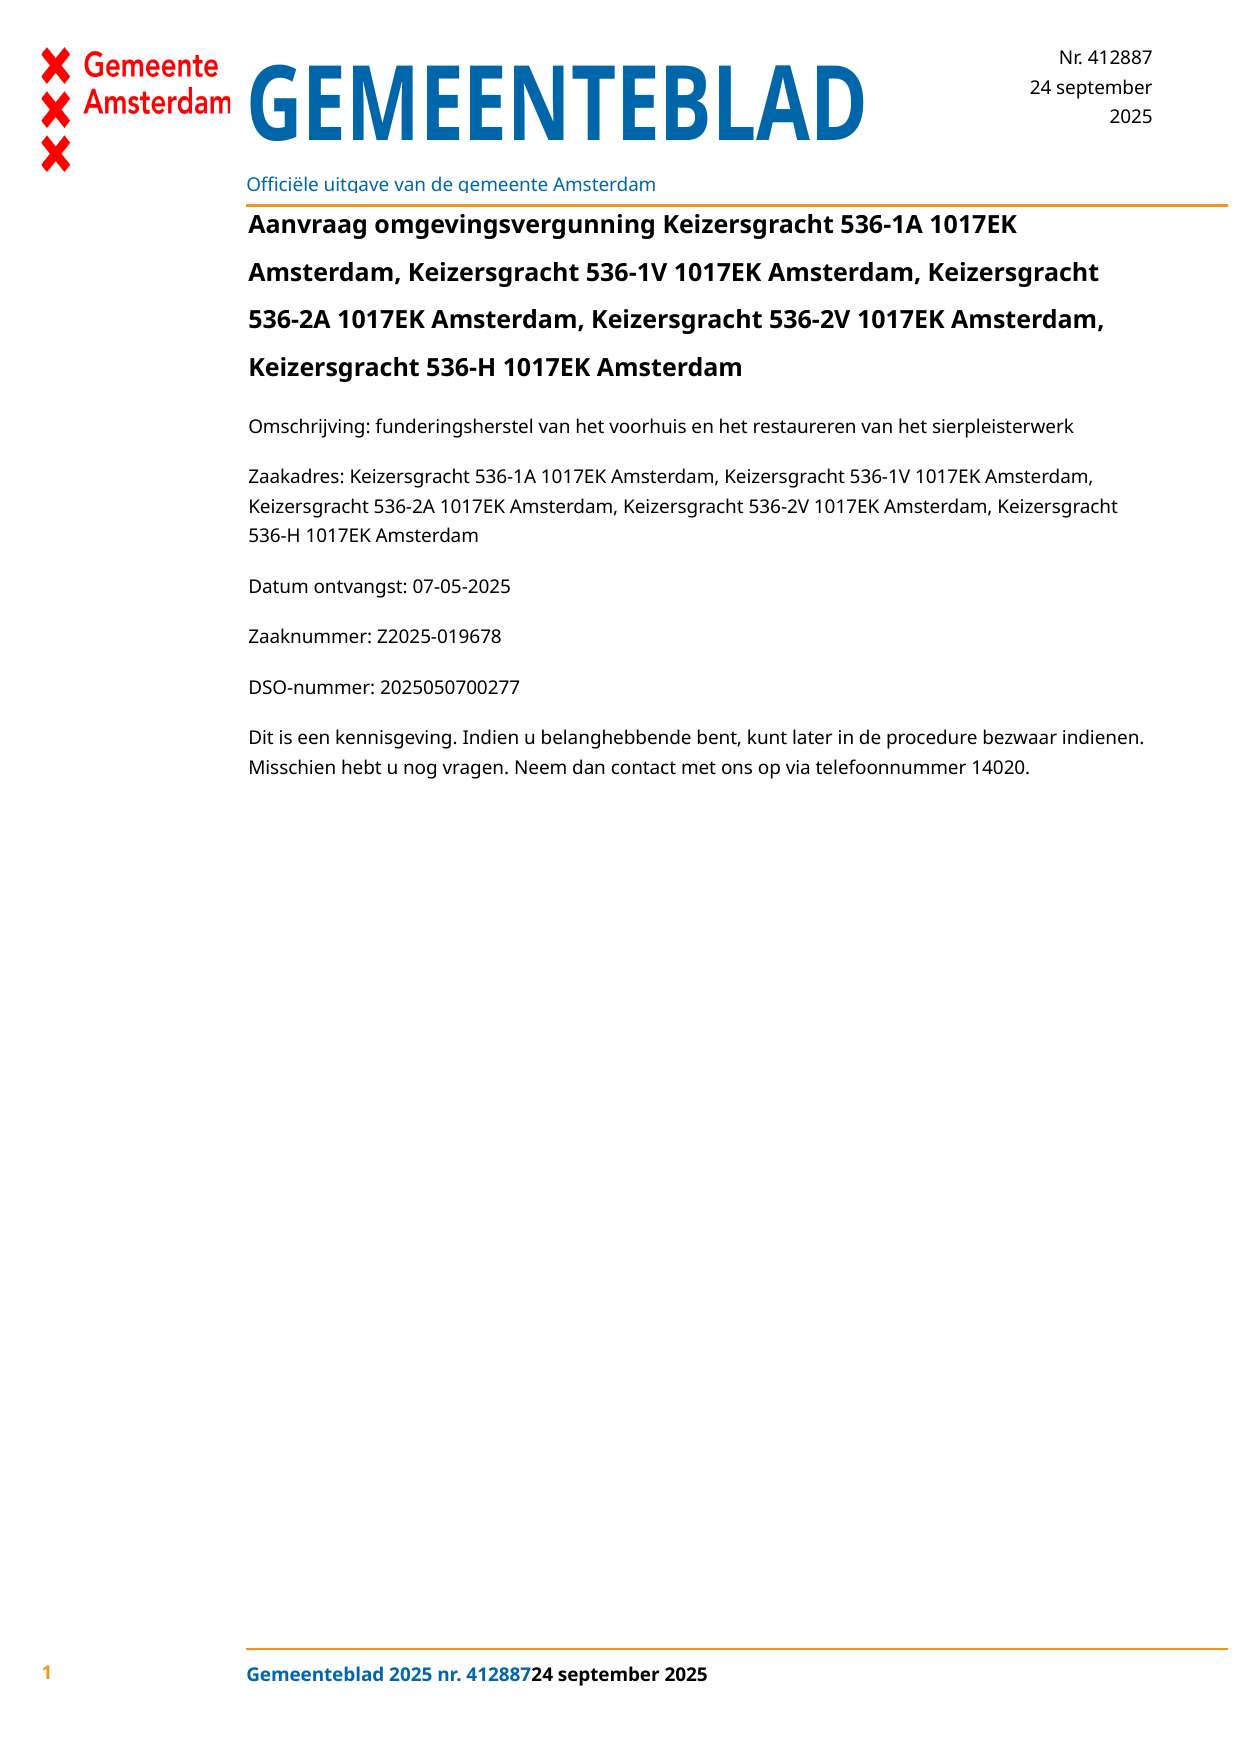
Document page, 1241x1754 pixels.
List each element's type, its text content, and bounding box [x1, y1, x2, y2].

text Aanvraag omgevingsvergunning Keizersgracht 536-1A 1017EK Amsterdam, Keizersgracht 536-1V 1017EK Amsterdam, Keizersgracht 536-2A 1017EK Amsterdam, Keizersgracht 536-2V 1017EK Amsterdam, Keizersgracht 536-H 1017EK Amsterdam [248, 207, 1152, 384]
text Zaaknummer: Z2025-019678 [248, 623, 1152, 649]
text Datum ontvangst: 07-05-2025 [248, 573, 1152, 599]
text Omschrijving: funderingsherstel van het voorhuis en het restaureren van het sierpleisterwerk [248, 413, 1152, 439]
picture [41, 47, 231, 172]
text Zaakadres: Keizersgracht 536-1A 1017EK Amsterdam, Keizersgracht 536-1V 1017EK Amsterdam, Keizersgracht 536-2A 1017EK Amsterdam, Keizersgracht 536-2V 1017EK Amsterdam, Keizersgracht 536-H 1017EK Amsterdam [248, 463, 1152, 548]
text Dit is een kennisgeving. Indien u belanghebbende bent, kunt later in de procedure bezwaar indienen. Misschien hebt u nog vragen. Neem dan contact met ons op via telefoonnummer 14020. [248, 724, 1152, 780]
text DSO-nummer: 2025050700277 [248, 674, 1152, 700]
